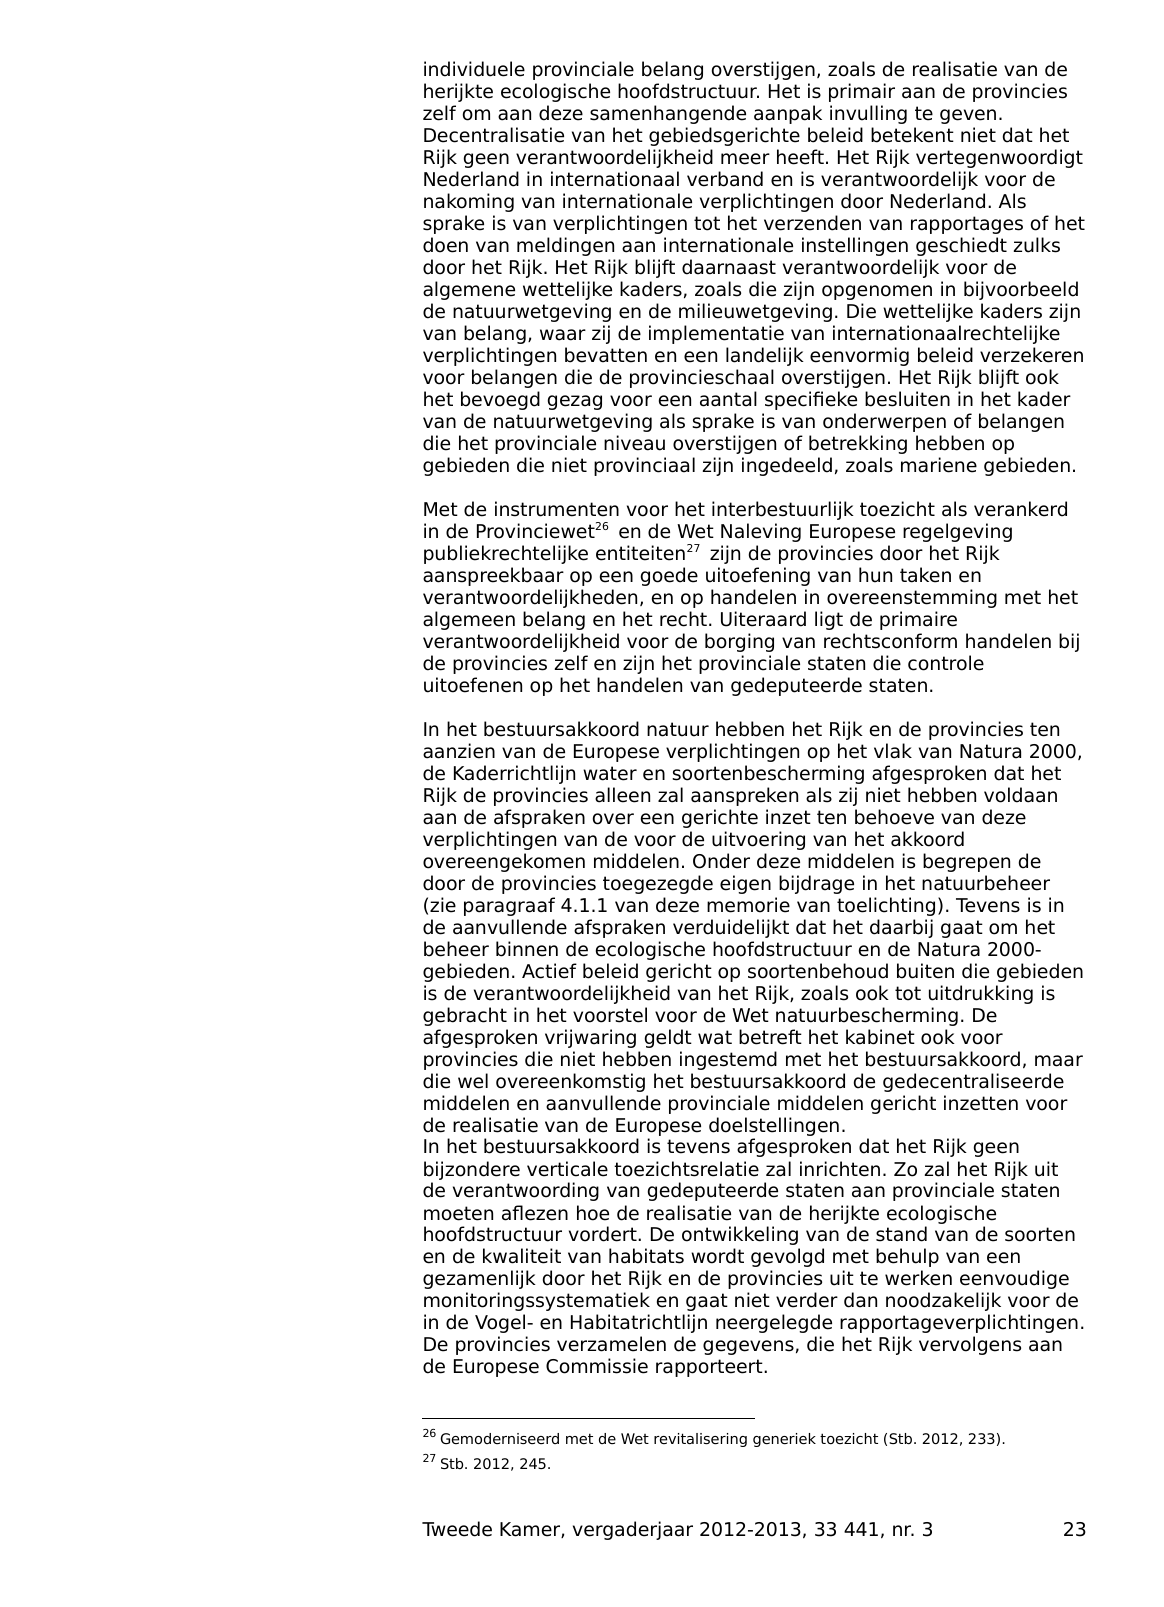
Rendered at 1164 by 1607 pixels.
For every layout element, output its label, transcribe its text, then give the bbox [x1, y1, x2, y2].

text Met de instrumenten voor het interbestuurlijk toezicht als verankerd in de Provinciewet en de Wet Naleving Europese regelgeving publiekrechtelijke entiteiten zijn de provincies door het Rijk aanspreekbaar op een goede uitoefening van hun taken en verantwoordelijkheden, en op handelen in overeenstemming met het algemeen belang en het recht. Uiteraard ligt de primaire verantwoordelijkheid voor de borging van rechtsconform handelen bij de provincies zelf en zijn het provinciale staten die controle uitoefenen op het handelen van gedeputeerde staten. [422, 499, 1087, 697]
text individuele provinciale belang overstijgen, zoals de realisatie van de herijkte ecologische hoofdstructuur. Het is primair aan de provincies zelf om aan deze samenhangende aanpak invulling te geven. [422, 59, 1087, 125]
text In het bestuursakkoord natuur hebben het Rijk en de provincies ten aanzien van de Europese verplichtingen op het vlak van Natura 2000, de Kaderrichtlijn water en soortenbescherming afgesproken dat het Rijk de provincies alleen zal aanspreken als zij niet hebben voldaan aan de afspraken over een gerichte inzet ten behoeve van deze verplichtingen van de voor de uitvoering van het akkoord overeengekomen middelen. Onder deze middelen is begrepen de door de provincies toegezegde eigen bijdrage in het natuurbeheer (zie paragraaf 4.1.1 van deze memorie van toelichting). Tevens is in de aanvullende afspraken verduidelijkt dat het daarbij gaat om het beheer binnen de ecologische hoofdstructuur en de Natura 2000-gebieden. Actief beleid gericht op soortenbehoud buiten die gebieden is de verantwoordelijkheid van het Rijk, zoals ook tot uitdrukking is gebracht in het voorstel voor de Wet natuurbescherming. De afgesproken vrijwaring geldt wat betreft het kabinet ook voor provincies die niet hebben ingestemd met het bestuursakkoord, maar die wel overeenkomstig het bestuursakkoord de gedecentraliseerde middelen en aanvullende provinciale middelen gericht inzetten voor de realisatie van de Europese doelstellingen. [422, 719, 1087, 1136]
text In het bestuursakkoord is tevens afgesproken dat het Rijk geen bijzondere verticale toezichtsrelatie zal inrichten. Zo zal het Rijk uit de verantwoording van gedeputeerde staten aan provinciale staten moeten aflezen hoe de realisatie van de herijkte ecologische hoofdstructuur vordert. De ontwikkeling van de stand van de soorten en de kwaliteit van habitats wordt gevolgd met behulp van een gezamenlijk door het Rijk en de provincies uit te werken eenvoudige monitoringssystematiek en gaat niet verder dan noodzakelijk voor de in de Vogel- en Habitatrichtlijn neergelegde rapportageverplichtingen. De provincies verzamelen de gegevens, die het Rijk vervolgens aan de Europese Commissie rapporteert. [422, 1136, 1087, 1378]
text Gemoderniseerd met de Wet revitalisering generiek toezicht (Stb. 2012, 233). [422, 1427, 1087, 1449]
text Stb. 2012, 245. [422, 1452, 1087, 1474]
text Decentralisatie van het gebiedsgerichte beleid betekent niet dat het Rijk geen verantwoordelijkheid meer heeft. Het Rijk vertegenwoordigt Nederland in internationaal verband en is verantwoordelijk voor de nakoming van internationale verplichtingen door Nederland. Als sprake is van verplichtingen tot het verzenden van rapportages of het doen van meldingen aan internationale instellingen geschiedt zulks door het Rijk. Het Rijk blijft daarnaast verantwoordelijk voor de algemene wettelijke kaders, zoals die zijn opgenomen in bijvoorbeeld de natuurwetgeving en de milieuwetgeving. Die wettelijke kaders zijn van belang, waar zij de implementatie van internationaalrechtelijke verplichtingen bevatten en een landelijk eenvormig beleid verzekeren voor belangen die de provincieschaal overstijgen. Het Rijk blijft ook het bevoegd gezag voor een aantal specifieke besluiten in het kader van de natuurwetgeving als sprake is van onderwerpen of belangen die het provinciale niveau overstijgen of betrekking hebben op gebieden die niet provinciaal zijn ingedeeld, zoals mariene gebieden. [422, 125, 1087, 477]
